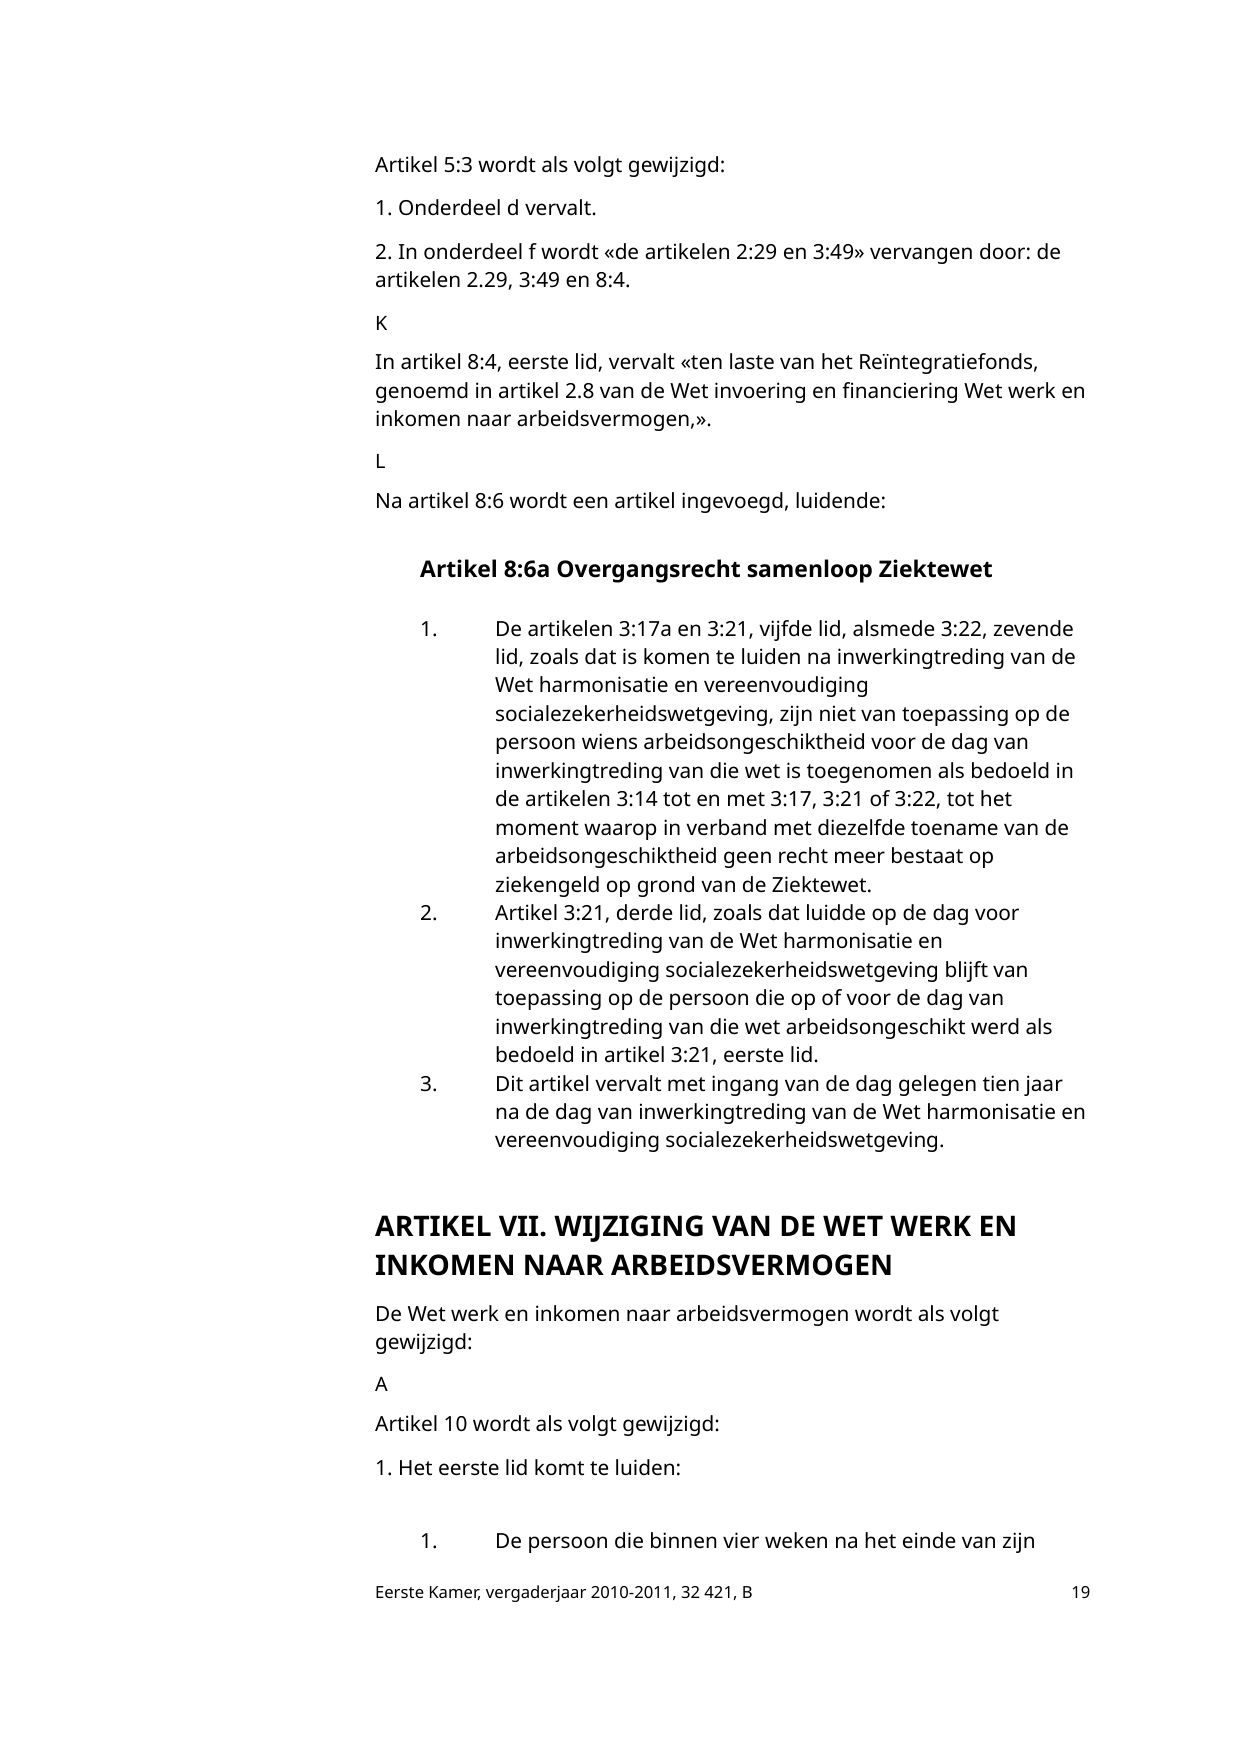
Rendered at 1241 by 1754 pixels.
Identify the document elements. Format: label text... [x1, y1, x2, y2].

text 2. In onderdeel f wordt «de artikelen 2:29 en 3:49» vervangen door: de artikelen 2.29, 3:49 en 8:4. [375, 237, 1090, 294]
list De artikelen 3:17a en 3:21, vijfde lid, alsmede 3:22, zevende lid, zoals dat is komen te luiden na inwerkingtreding van de Wet harmonisatie en vereenvoudiging socialezekerheidswetgeving, zijn niet van toepassing op de persoon wiens arbeidsongeschiktheid voor de dag van inwerkingtreding van die wet is toegenomen als bedoeld in de artikelen 3:14 tot en met 3:17, 3:21 of 3:22, tot het moment waarop in verband met diezelfde toename van de arbeidsongeschiktheid geen recht meer bestaat op ziekengeld op grond van de Ziektewet. [420, 614, 1090, 898]
subtitle ARTIKEL VII. WIJZIGING VAN DE WET WERK EN INKOMEN NAAR ARBEIDSVERMOGEN [375, 1207, 1090, 1284]
text De Wet werk en inkomen naar arbeidsvermogen wordt als volgt gewijzigd: [375, 1299, 1090, 1356]
text In artikel 8:4, eerste lid, vervalt «ten laste van het Reïntegratiefonds, genoemd in artikel 2.8 van de Wet invoering en financiering Wet werk en inkomen naar arbeidsvermogen,». [375, 347, 1090, 433]
text K [375, 309, 1090, 336]
subtitle Artikel 8:6a Overgangsrecht samenloop Ziektewet [420, 552, 1090, 584]
text Na artikel 8:6 wordt een artikel ingevoegd, luidende: [375, 487, 1090, 515]
text Artikel 10 wordt als volgt gewijzigd: [375, 1409, 1090, 1438]
text A [375, 1371, 1090, 1398]
text Artikel 5:3 wordt als volgt gewijzigd: [375, 150, 1090, 178]
text 1. Onderdeel d vervalt. [375, 193, 1090, 222]
list Dit artikel vervalt met ingang van de dag gelegen tien jaar na de dag van inwerkingtreding van de Wet harmonisatie en vereenvoudiging socialezekerheidswetgeving. [420, 1069, 1090, 1154]
text L [375, 448, 1090, 475]
list De persoon die binnen vier weken na het einde van zijn [420, 1526, 1090, 1555]
list Artikel 3:21, derde lid, zoals dat luidde op de dag voor inwerkingtreding van de Wet harmonisatie en vereenvoudiging socialezekerheidswetgeving blijft van toepassing op de persoon die op of voor de dag van inwerkingtreding van die wet arbeidsongeschikt werd als bedoeld in artikel 3:21, eerste lid. [420, 898, 1090, 1069]
text 1. Het eerste lid komt te luiden: [375, 1453, 1090, 1481]
